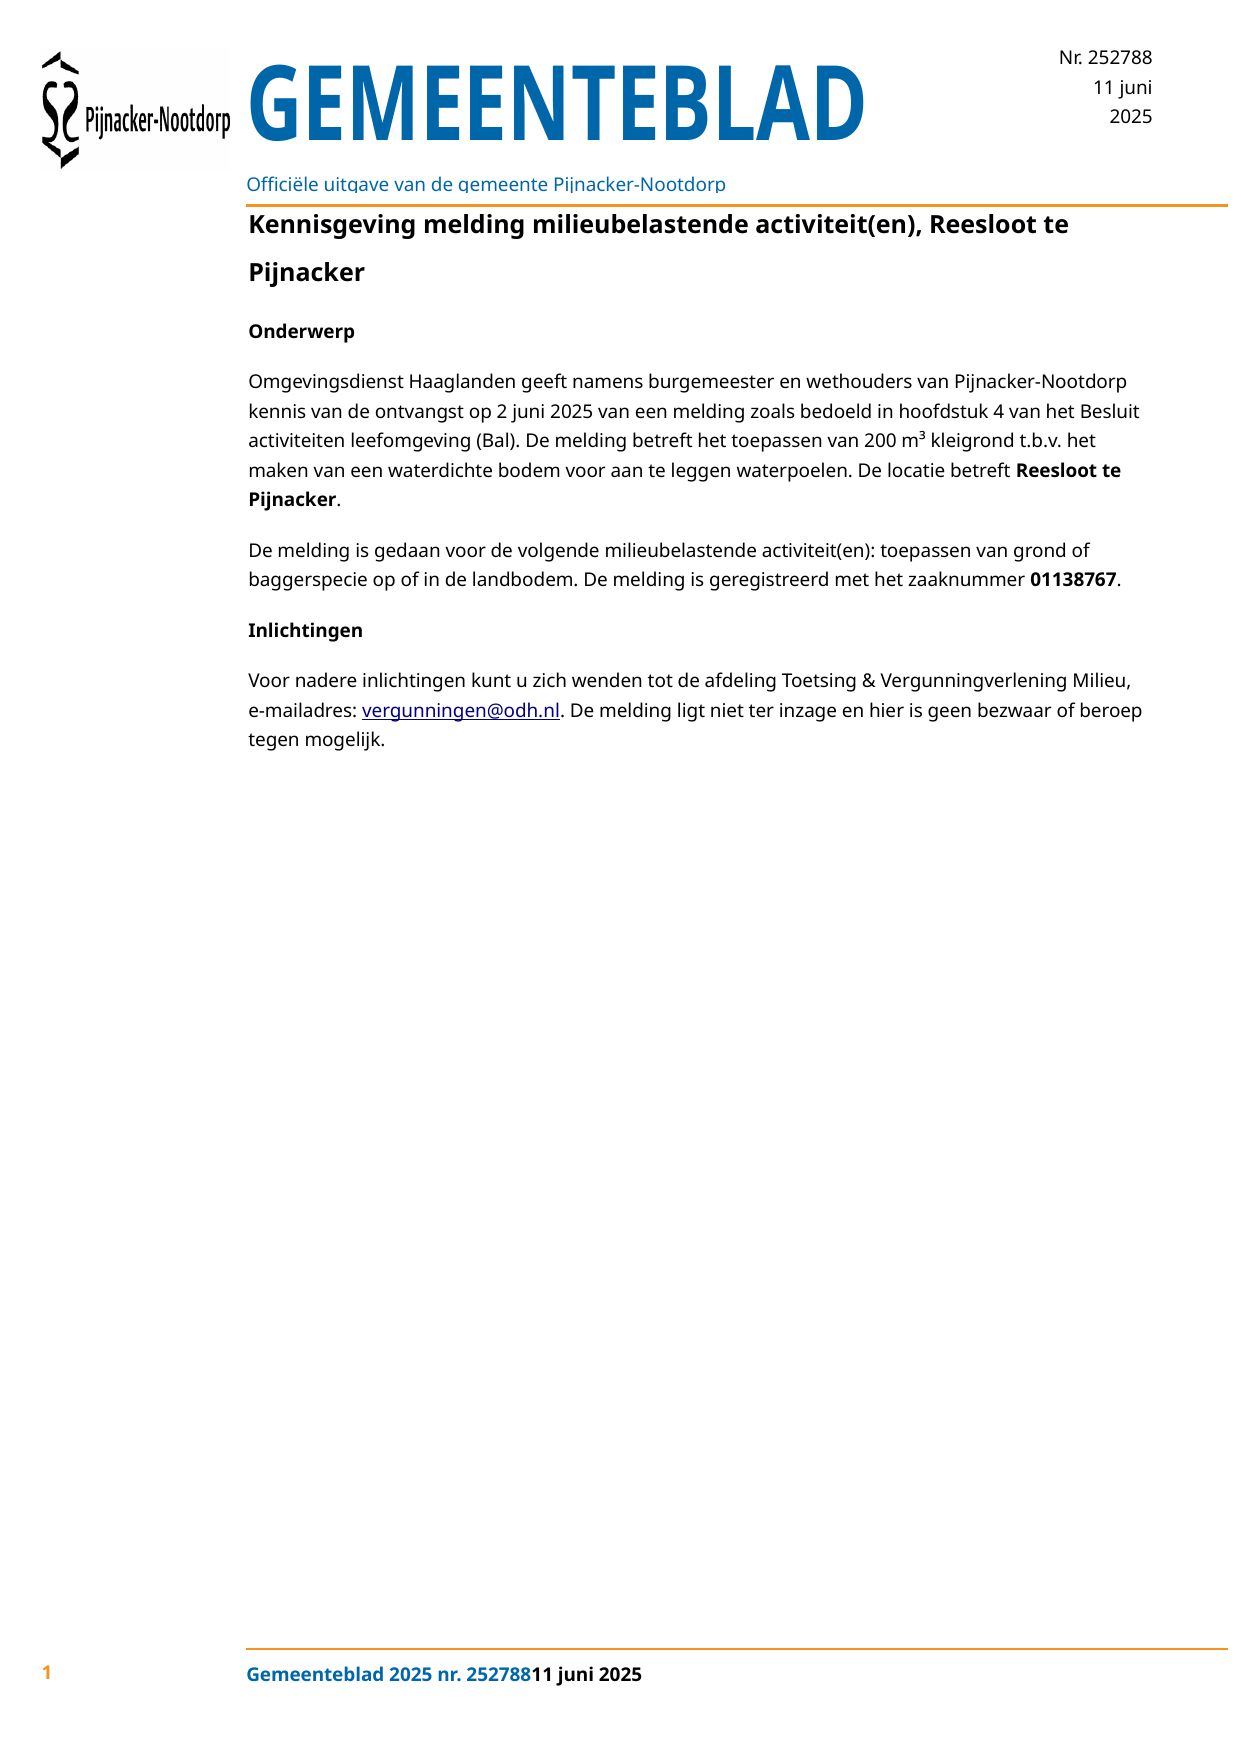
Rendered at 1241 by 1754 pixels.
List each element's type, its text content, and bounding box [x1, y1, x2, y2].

text Voor nadere inlichtingen kunt u zich wenden tot de afdeling Toetsing & Vergunningverlening Milieu, e-mailadres: vergunningen@odh.nl. De melding ligt niet ter inzage en hier is geen bezwaar of beroep tegen mogelijk. [248, 667, 1152, 752]
text De melding is gedaan voor de volgende milieubelastende activiteit(en): toepassen van grond of baggerspecie op of in de landbodem. De melding is geregistreerd met het zaaknummer 01138767. [248, 537, 1152, 592]
text Onderwerp [248, 318, 1152, 344]
picture [41, 47, 231, 172]
text Inlichtingen [248, 617, 1152, 643]
text Kennisgeving melding milieubelastende activiteit(en), Reesloot te Pijnacker [248, 207, 1152, 288]
text Omgevingsdienst Haaglanden geeft namens burgemeester en wethouders van Pijnacker-Nootdorp kennis van de ontvangst op 2 juni 2025 van een melding zoals bedoeld in hoofdstuk 4 van het Besluit activiteiten leefomgeving (Bal). De melding betreft het toepassen van 200 m³ kleigrond t.b.v. het maken van een waterdichte bodem voor aan te leggen waterpoelen. De locatie betreft Reesloot te Pijnacker. [248, 368, 1152, 512]
